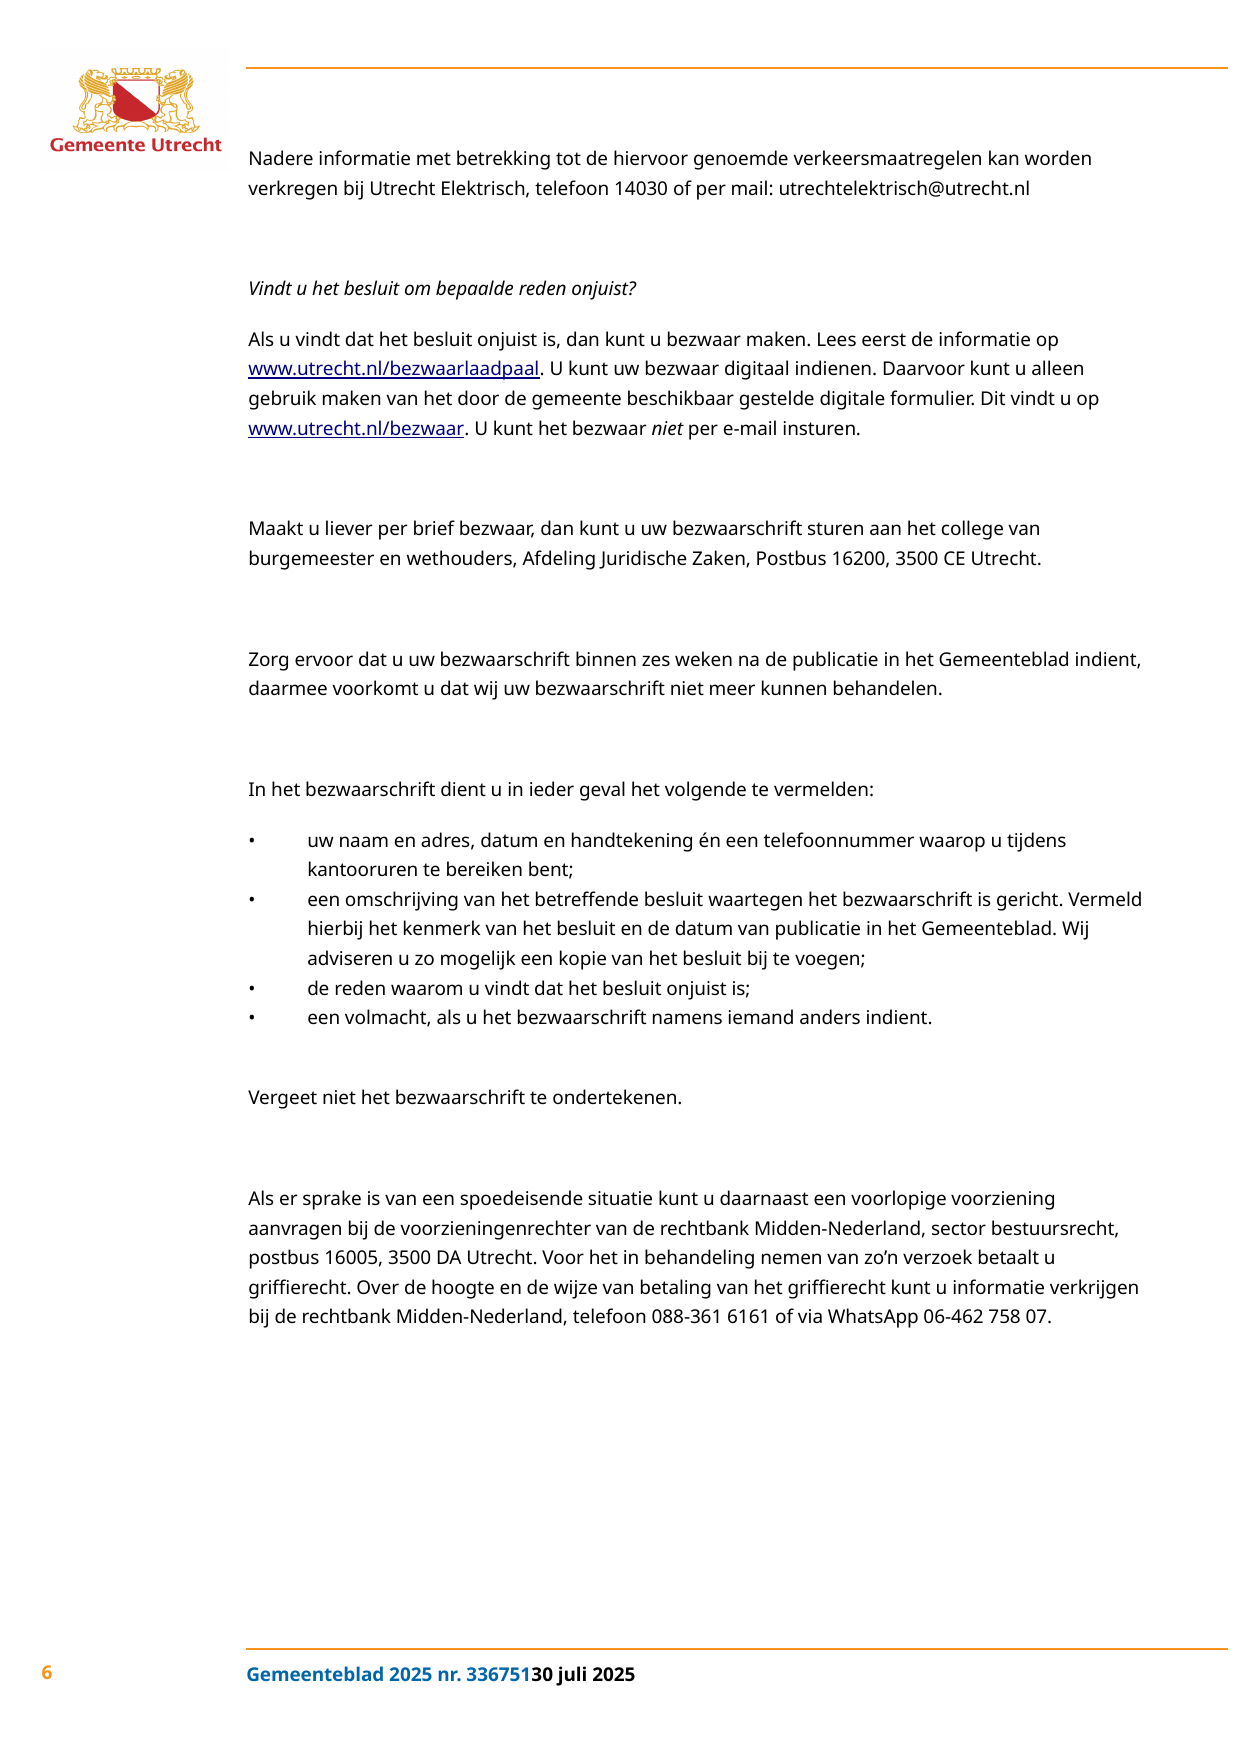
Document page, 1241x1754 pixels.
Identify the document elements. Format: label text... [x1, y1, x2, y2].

picture [41, 47, 231, 172]
text In het bezwaarschrift dient u in ieder geval het volgende te vermelden: [248, 776, 1152, 802]
list de reden waarom u vindt dat het besluit onjuist is; [248, 975, 1152, 1001]
text Als u vindt dat het besluit onjuist is, dan kunt u bezwaar maken. Lees eerst de informatie op www.utrecht.nl/bezwaarlaadpaal. U kunt uw bezwaar digitaal indienen. Daarvoor kunt u alleen gebruik maken van het door de gemeente beschikbaar gestelde digitale formulier. Dit vindt u op www.utrecht.nl/bezwaar. U kunt het bezwaar niet per e-mail insturen. [248, 326, 1152, 441]
text Nadere informatie met betrekking tot de hiervoor genoemde verkeersmaatregelen kan worden verkregen bij Utrecht Elektrisch, telefoon 14030 of per mail: utrechtelektrisch@utrecht.nl [248, 145, 1152, 201]
text Maakt u liever per brief bezwaar, dan kunt u uw bezwaarschrift sturen aan het college van burgemeester en wethouders, Afdeling Juridische Zaken, Postbus 16200, 3500 CE Utrecht. [248, 516, 1152, 571]
list een omschrijving van het betreffende besluit waartegen het bezwaarschrift is gericht. Vermeld hierbij het kenmerk van het besluit en de datum van publicatie in het Gemeenteblad. Wij adviseren u zo mogelijk een kopie van het besluit bij te voegen; [248, 886, 1152, 971]
list uw naam en adres, datum en handtekening én een telefoonnummer waarop u tijdens kantooruren te bereiken bent; [248, 827, 1152, 882]
text Zorg ervoor dat u uw bezwaarschrift binnen zes weken na de publicatie in het Gemeenteblad indient, daarmee voorkomt u dat wij uw bezwaarschrift niet meer kunnen behandelen. [248, 646, 1152, 701]
text Vergeet niet het bezwaarschrift te ondertekenen. [248, 1084, 1152, 1110]
text Als er sprake is van een spoedeisende situatie kunt u daarnaast een voorlopige voorziening aanvragen bij de voorzieningenrechter van de rechtbank Midden-Nederland, sector bestuursrecht, postbus 16005, 3500 DA Utrecht. Voor het in behandeling nemen van zo’n verzoek betaalt u griffierecht. Over de hoogte en de wijze van betaling van het griffierecht kunt u informatie verkrijgen bij de rechtbank Midden-Nederland, telefoon 088-361 6161 of via WhatsApp 06-462 758 07. [248, 1185, 1152, 1329]
list een volmacht, als u het bezwaarschrift namens iemand anders indient. [248, 1004, 1152, 1030]
text Vindt u het besluit om bepaalde reden onjuist? [248, 276, 1152, 301]
